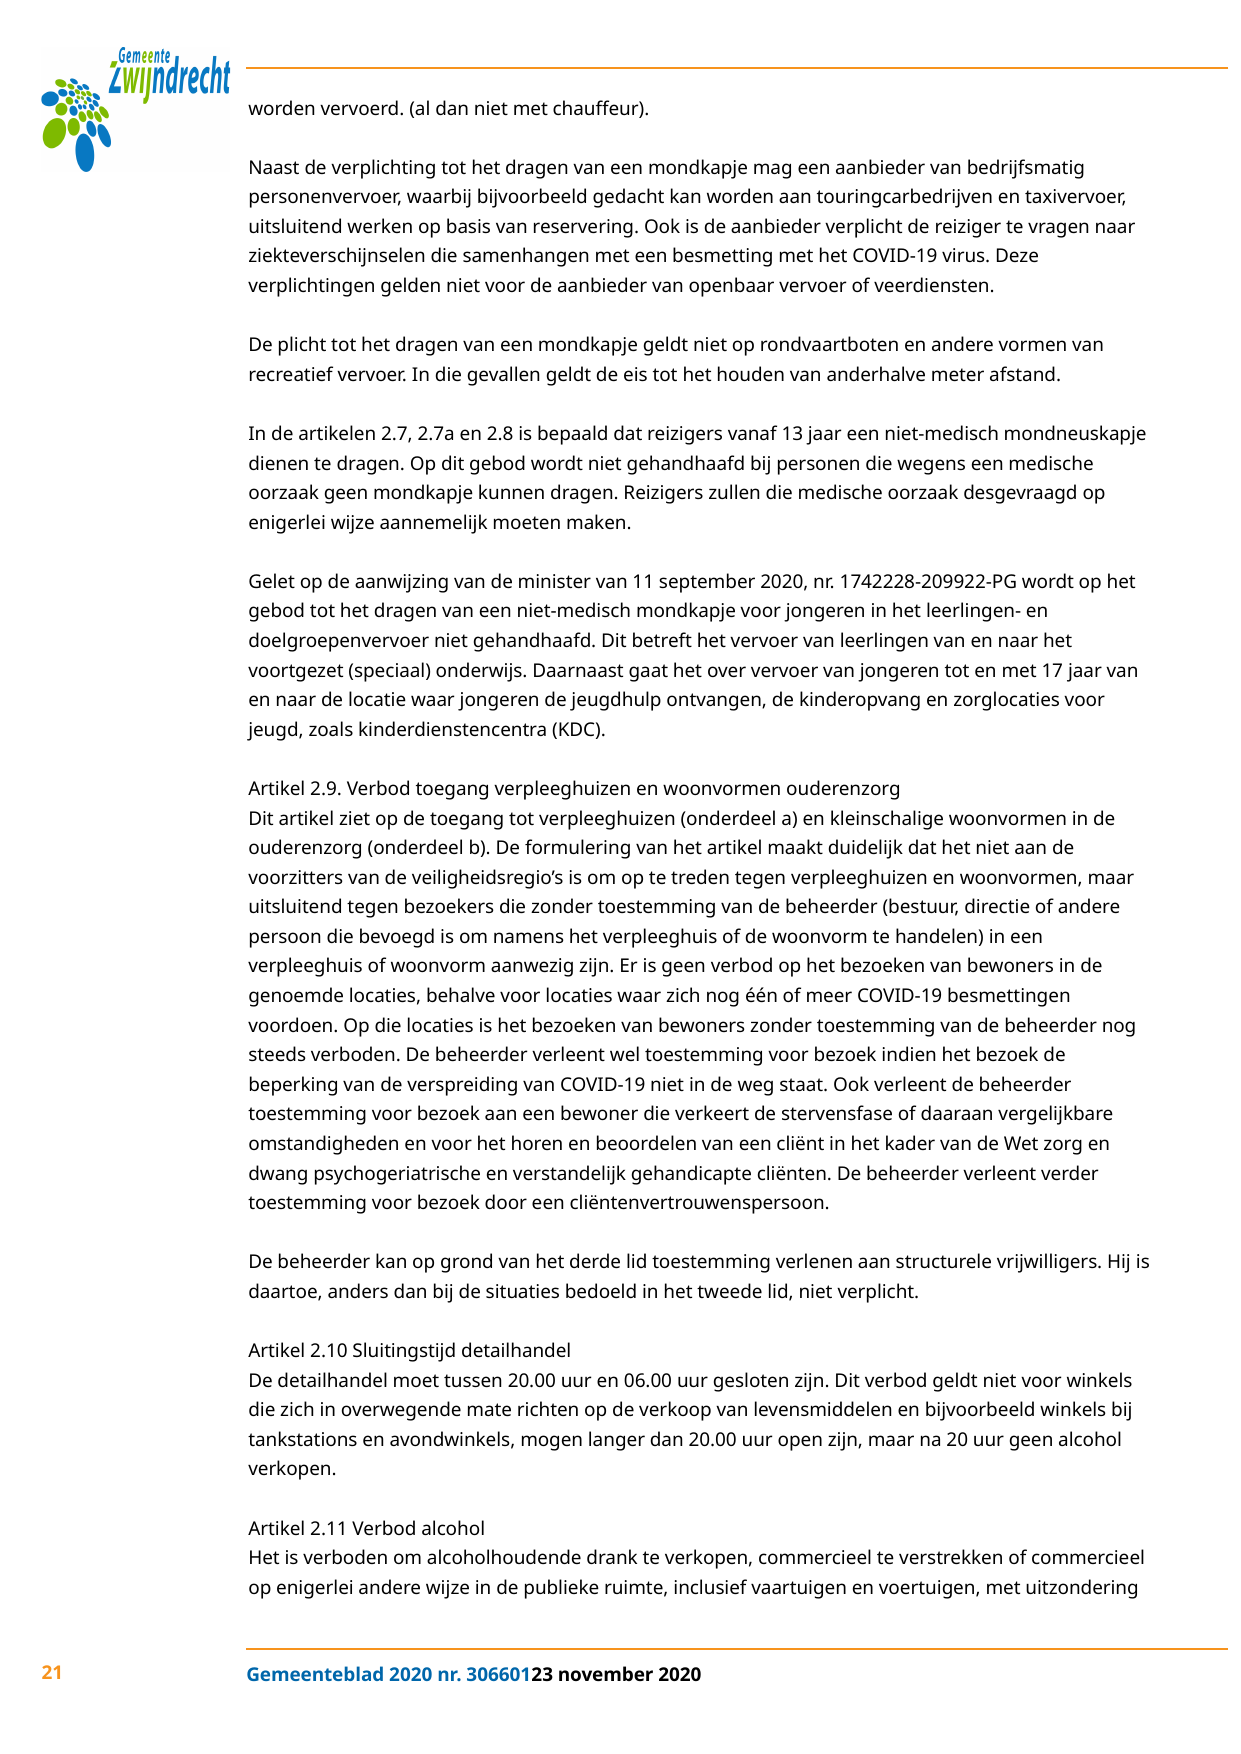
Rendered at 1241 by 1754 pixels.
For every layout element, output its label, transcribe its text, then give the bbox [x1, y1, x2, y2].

text Artikel 2.9. Verbod toegang verpleeghuizen en woonvormen ouderenzorg [248, 775, 1152, 801]
text In de artikelen 2.7, 2.7a en 2.8 is bepaald dat reizigers vanaf 13 jaar een niet-medisch mondneuskapje dienen te dragen. Op dit gebod wordt niet gehandhaafd bij personen die wegens een medische oorzaak geen mondkapje kunnen dragen. Reizigers zullen die medische oorzaak desgevraagd op enigerlei wijze aannemelijk moeten maken. [248, 420, 1152, 535]
text Het is verboden om alcoholhoudende drank te verkopen, commercieel te verstrekken of commercieel op enigerlei andere wijze in de publieke ruimte, inclusief vaartuigen en voertuigen, met uitzondering [248, 1544, 1152, 1600]
text De plicht tot het dragen van een mondkapje geldt niet op rondvaartboten en andere vormen van recreatief vervoer. In die gevallen geldt de eis tot het houden van anderhalve meter afstand. [248, 331, 1152, 387]
text De beheerder kan op grond van het derde lid toestemming verlenen aan structurele vrijwilligers. Hij is daartoe, anders dan bij de situaties bedoeld in het tweede lid, niet verplicht. [248, 1248, 1152, 1304]
text worden vervoerd. (al dan niet met chauffeur). [248, 95, 1152, 121]
text Gelet op de aanwijzing van de minister van 11 september 2020, nr. 1742228-209922-PG wordt op het gebod tot het dragen van een niet-medisch mondkapje voor jongeren in het leerlingen- en doelgroepenvervoer niet gehandhaafd. Dit betreft het vervoer van leerlingen van en naar het voortgezet (speciaal) onderwijs. Daarnaast gaat het over vervoer van jongeren tot en met 17 jaar van en naar de locatie waar jongeren de jeugdhulp ontvangen, de kinderopvang en zorglocaties voor jeugd, zoals kinderdienstencentra (KDC). [248, 568, 1152, 742]
text Naast de verplichting tot het dragen van een mondkapje mag een aanbieder van bedrijfsmatig personenvervoer, waarbij bijvoorbeeld gedacht kan worden aan touringcarbedrijven en taxivervoer, uitsluitend werken op basis van reservering. Ook is de aanbieder verplicht de reiziger te vragen naar ziekteverschijnselen die samenhangen met een besmetting met het COVID-19 virus. Deze verplichtingen gelden niet voor de aanbieder van openbaar vervoer of veerdiensten. [248, 154, 1152, 298]
text Artikel 2.10 Sluitingstijd detailhandel [248, 1337, 1152, 1363]
text Artikel 2.11 Verbod alcohol [248, 1515, 1152, 1541]
text Dit artikel ziet op de toegang tot verpleeghuizen (onderdeel a) en kleinschalige woonvormen in de ouderenzorg (onderdeel b). De formulering van het artikel maakt duidelijk dat het niet aan de voorzitters van de veiligheidsregio’s is om op te treden tegen verpleeghuizen en woonvormen, maar uitsluitend tegen bezoekers die zonder toestemming van de beheerder (bestuur, directie of andere persoon die bevoegd is om namens het verpleeghuis of de woonvorm te handelen) in een verpleeghuis of woonvorm aanwezig zijn. Er is geen verbod op het bezoeken van bewoners in de genoemde locaties, behalve voor locaties waar zich nog één of meer COVID-19 besmettingen voordoen. Op die locaties is het bezoeken van bewoners zonder toestemming van de beheerder nog steeds verboden. De beheerder verleent wel toestemming voor bezoek indien het bezoek de beperking van de verspreiding van COVID-19 niet in de weg staat. Ook verleent de beheerder toestemming voor bezoek aan een bewoner die verkeert de stervensfase of daaraan vergelijkbare omstandigheden en voor het horen en beoordelen van een cliënt in het kader van de Wet zorg en dwang psychogeriatrische en verstandelijk gehandicapte cliënten. De beheerder verleent verder toestemming voor bezoek door een cliëntenvertrouwenspersoon. [248, 805, 1152, 1215]
picture [41, 47, 231, 172]
text De detailhandel moet tussen 20.00 uur en 06.00 uur gesloten zijn. Dit verbod geldt niet voor winkels die zich in overwegende mate richten op de verkoop van levensmiddelen en bijvoorbeeld winkels bij tankstations en avondwinkels, mogen langer dan 20.00 uur open zijn, maar na 20 uur geen alcohol verkopen. [248, 1367, 1152, 1481]
